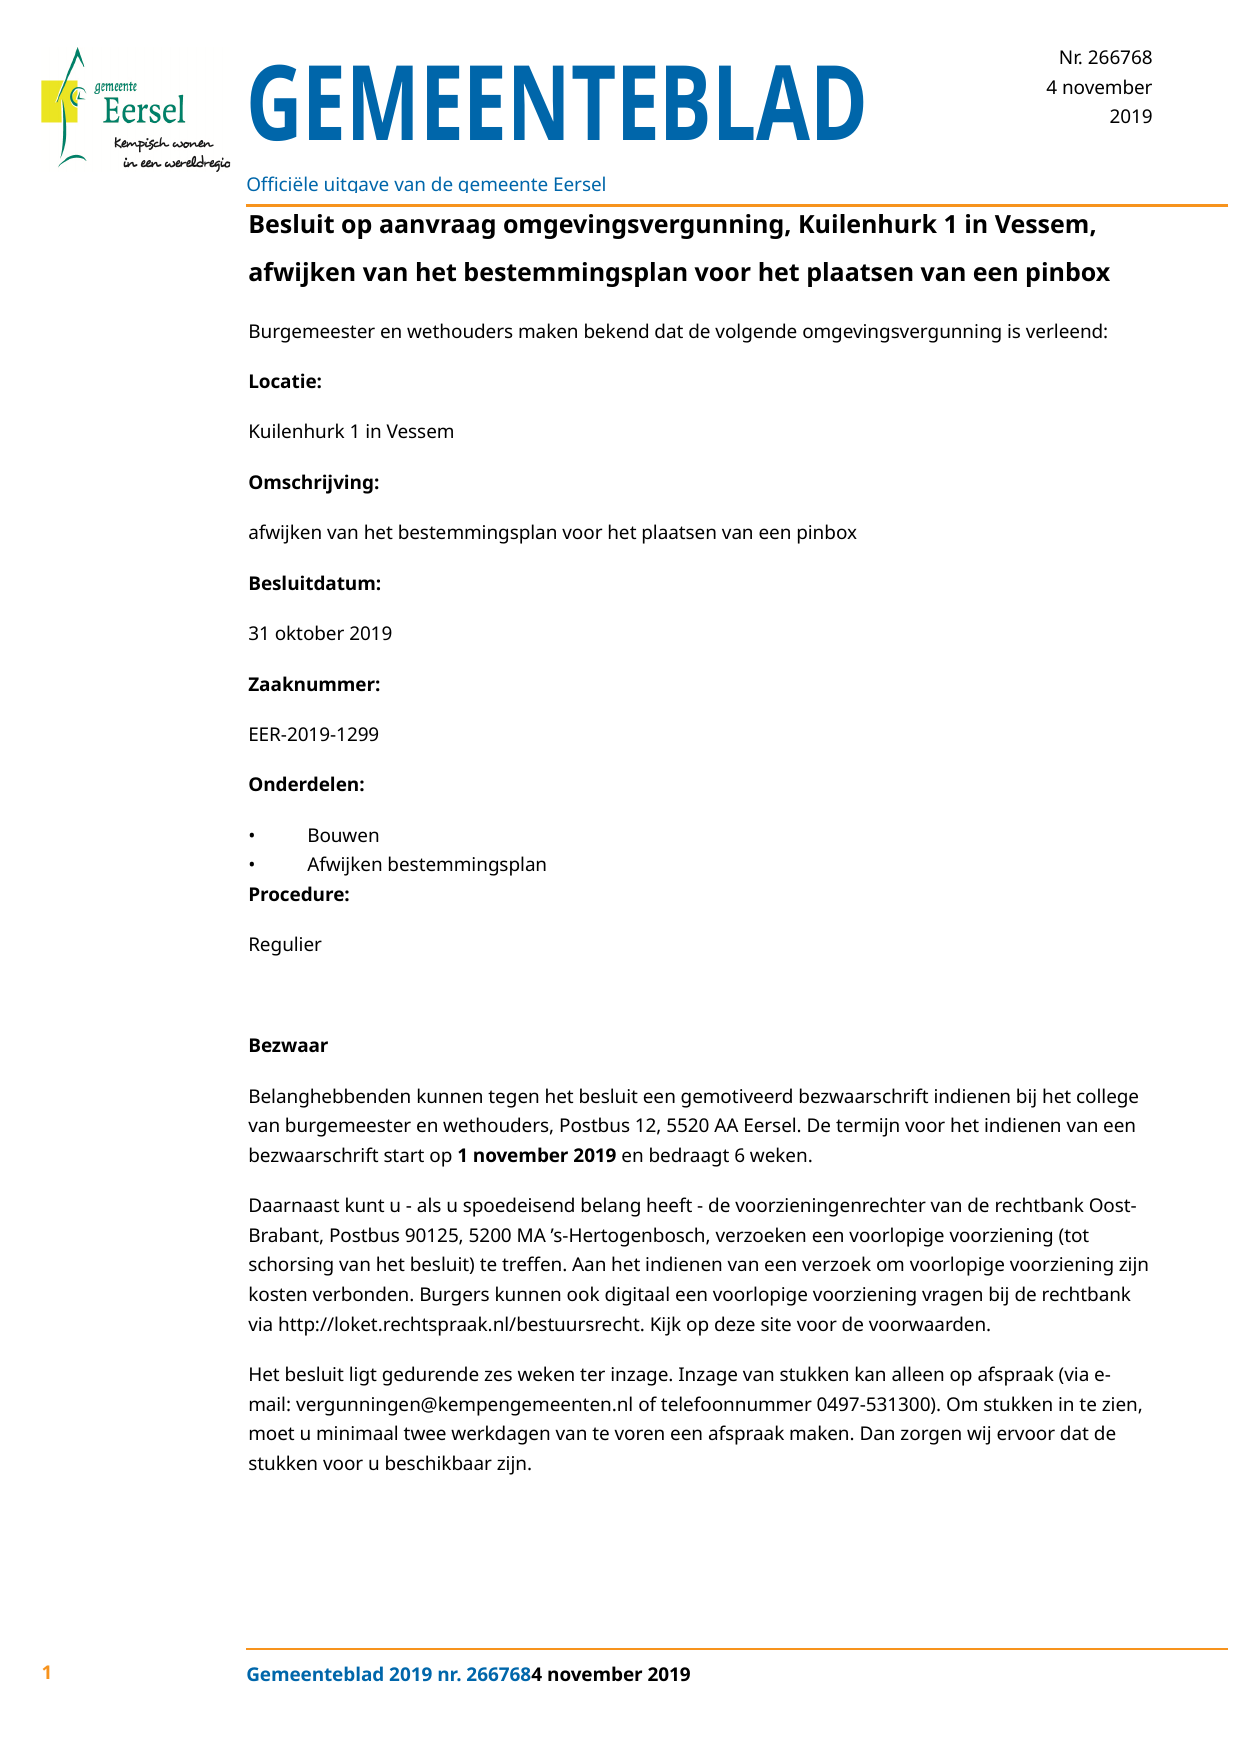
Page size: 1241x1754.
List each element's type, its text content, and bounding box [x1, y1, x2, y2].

text Omschrijving: [248, 469, 1152, 495]
text Kuilenhurk 1 in Vessem [248, 419, 1152, 444]
text Besluit op aanvraag omgevingsvergunning, Kuilenhurk 1 in Vessem, afwijken van het bestemmingsplan voor het plaatsen van een pinbox [248, 207, 1152, 288]
text EER-2019-1299 [248, 721, 1152, 747]
text Regulier [248, 932, 1152, 957]
text Bezwaar [248, 1032, 1152, 1058]
text afwijken van het bestemmingsplan voor het plaatsen van een pinbox [248, 519, 1152, 545]
text Locatie: [248, 368, 1152, 394]
text Zaaknummer: [248, 671, 1152, 697]
list Bouwen [248, 822, 1152, 848]
text Procedure: [248, 881, 1152, 907]
text 31 oktober 2019 [248, 620, 1152, 646]
picture [41, 47, 231, 172]
text Besluitdatum: [248, 570, 1152, 596]
list Afwijken bestemmingsplan [248, 852, 1152, 877]
text Burgemeester en wethouders maken bekend dat de volgende omgevingsvergunning is verleend: [248, 318, 1152, 344]
text Het besluit ligt gedurende zes weken ter inzage. Inzage van stukken kan alleen op afspraak (via e-mail: vergunningen@kempengemeenten.nl of telefoonnummer 0497-531300). Om stukken in te zien, moet u minimaal twee werkdagen van te voren een afspraak maken. Dan zorgen wij ervoor dat de stukken voor u beschikbaar zijn. [248, 1361, 1152, 1476]
text Belanghebbenden kunnen tegen het besluit een gemotiveerd bezwaarschrift indienen bij het college van burgemeester en wethouders, Postbus 12, 5520 AA Eersel. De termijn voor het indienen van een bezwaarschrift start op 1 november 2019 en bedraagt 6 weken. [248, 1083, 1152, 1168]
text Daarnaast kunt u - als u spoedeisend belang heeft - de voorzieningenrechter van de rechtbank Oost-Brabant, Postbus 90125, 5200 MA ’s-Hertogenbosch, verzoeken een voorlopige voorziening (tot schorsing van het besluit) te treffen. Aan het indienen van een verzoek om voorlopige voorziening zijn kosten verbonden. Burgers kunnen ook digitaal een voorlopige voorziening vragen bij de rechtbank via http://loket.rechtspraak.nl/bestuursrecht. Kijk op deze site voor de voorwaarden. [248, 1192, 1152, 1337]
text Onderdelen: [248, 772, 1152, 797]
